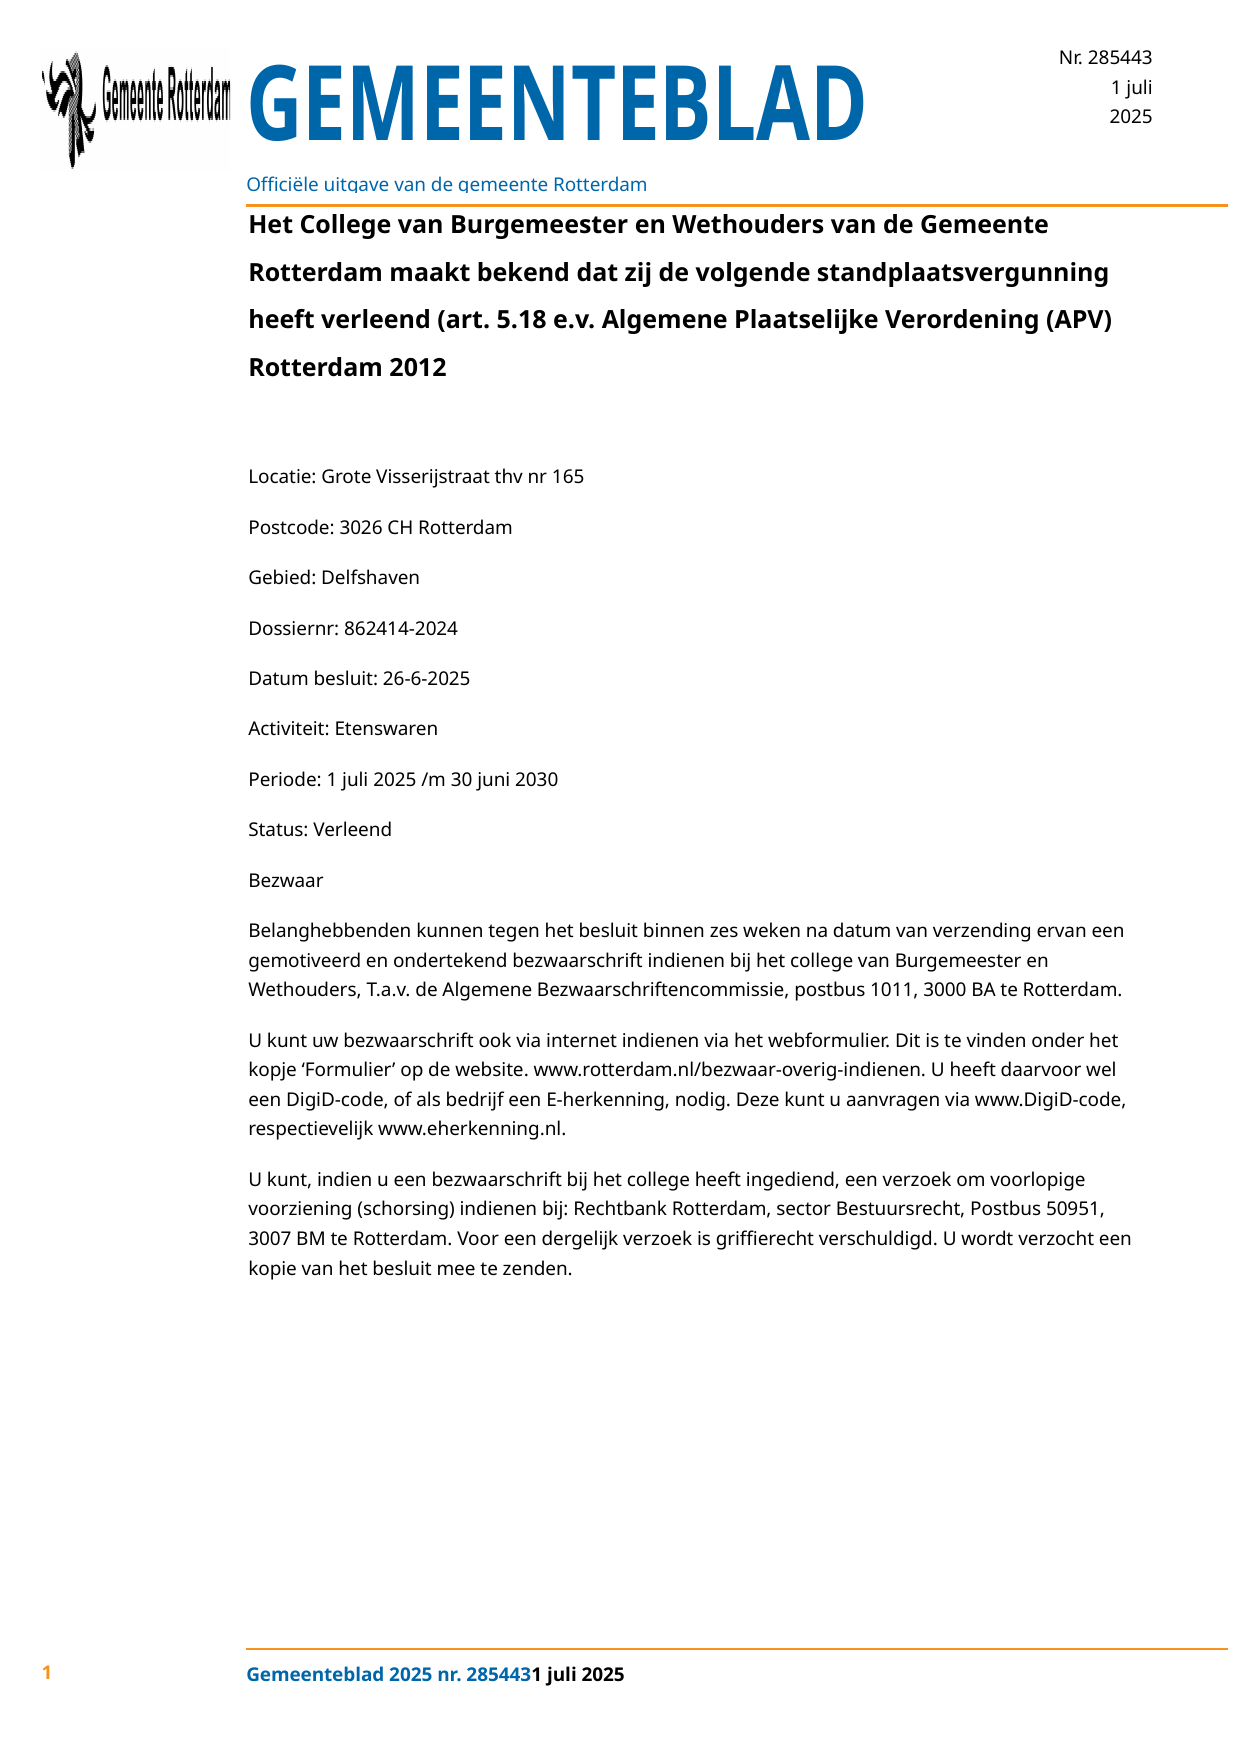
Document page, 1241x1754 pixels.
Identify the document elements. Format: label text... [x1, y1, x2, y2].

text Status: Verleend [248, 816, 1152, 842]
text Het College van Burgemeester en Wethouders van de Gemeente Rotterdam maakt bekend dat zij de volgende standplaatsvergunning heeft verleend (art. 5.18 e.v. Algemene Plaatselijke Verordening (APV) Rotterdam 2012 [248, 207, 1152, 384]
text Gebied: Delfshaven [248, 564, 1152, 590]
text Belanghebbenden kunnen tegen het besluit binnen zes weken na datum van verzending ervan een gemotiveerd en ondertekend bezwaarschrift indienen bij het college van Burgemeester en Wethouders, T.a.v. de Algemene Bezwaarschriftencommissie, postbus 1011, 3000 BA te Rotterdam. [248, 917, 1152, 1002]
text Bezwaar [248, 867, 1152, 893]
text U kunt, indien u een bezwaarschrift bij het college heeft ingediend, een verzoek om voorlopige voorziening (schorsing) indienen bij: Rechtbank Rotterdam, sector Bestuursrecht, Postbus 50951, 3007 BM te Rotterdam. Voor een dergelijk verzoek is griffierecht verschuldigd. U wordt verzocht een kopie van het besluit mee te zenden. [248, 1166, 1152, 1281]
text Locatie: Grote Visserijstraat thv nr 165 [248, 463, 1152, 489]
text Postcode: 3026 CH Rotterdam [248, 514, 1152, 540]
text Datum besluit: 26-6-2025 [248, 665, 1152, 691]
text Activiteit: Etenswaren [248, 716, 1152, 741]
text Dossiernr: 862414-2024 [248, 615, 1152, 641]
picture [41, 47, 231, 172]
text Periode: 1 juli 2025 /m 30 juni 2030 [248, 766, 1152, 792]
text U kunt uw bezwaarschrift ook via internet indienen via het webformulier. Dit is te vinden onder het kopje ‘Formulier’ op de website. www.rotterdam.nl/bezwaar-overig-indienen. U heeft daarvoor wel een DigiD-code, of als bedrijf een E-herkenning, nodig. Deze kunt u aanvragen via www.DigiD-code, respectievelijk www.eherkenning.nl. [248, 1027, 1152, 1141]
